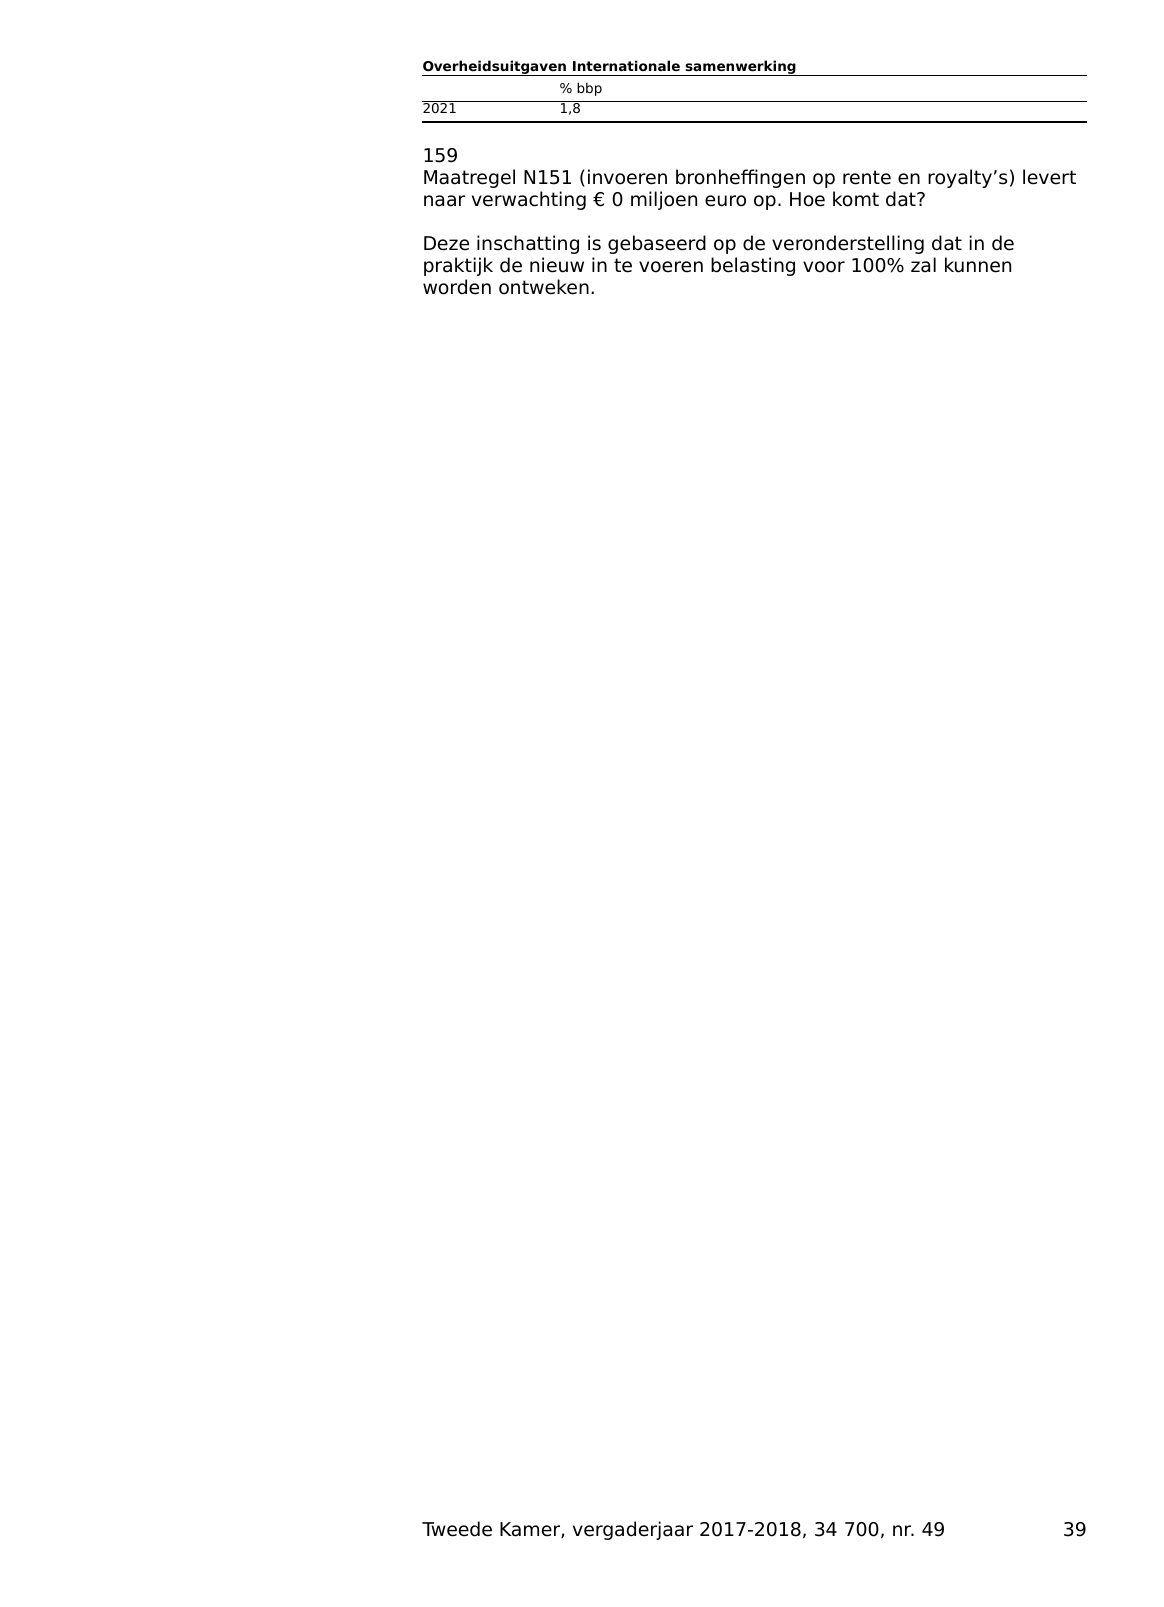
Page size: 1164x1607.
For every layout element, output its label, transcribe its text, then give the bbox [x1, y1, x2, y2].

text 159 [422, 144, 1087, 167]
table_header Overheidsuitgaven Internationale samenwerking [422, 59, 1087, 75]
table_cell % bbp [553, 76, 1087, 101]
table_cell 2021 [422, 102, 553, 121]
table_cell [422, 76, 553, 101]
text Deze inschatting is gebaseerd op de veronderstelling dat in de praktijk de nieuw in te voeren belasting voor 100% zal kunnen worden ontweken. [422, 233, 1087, 299]
text Maatregel N151 (invoeren bronheffingen op rente en royalty’s) levert naar verwachting € 0 miljoen euro op. Hoe komt dat? [422, 167, 1087, 211]
table_cell 1,8 [553, 102, 1087, 121]
